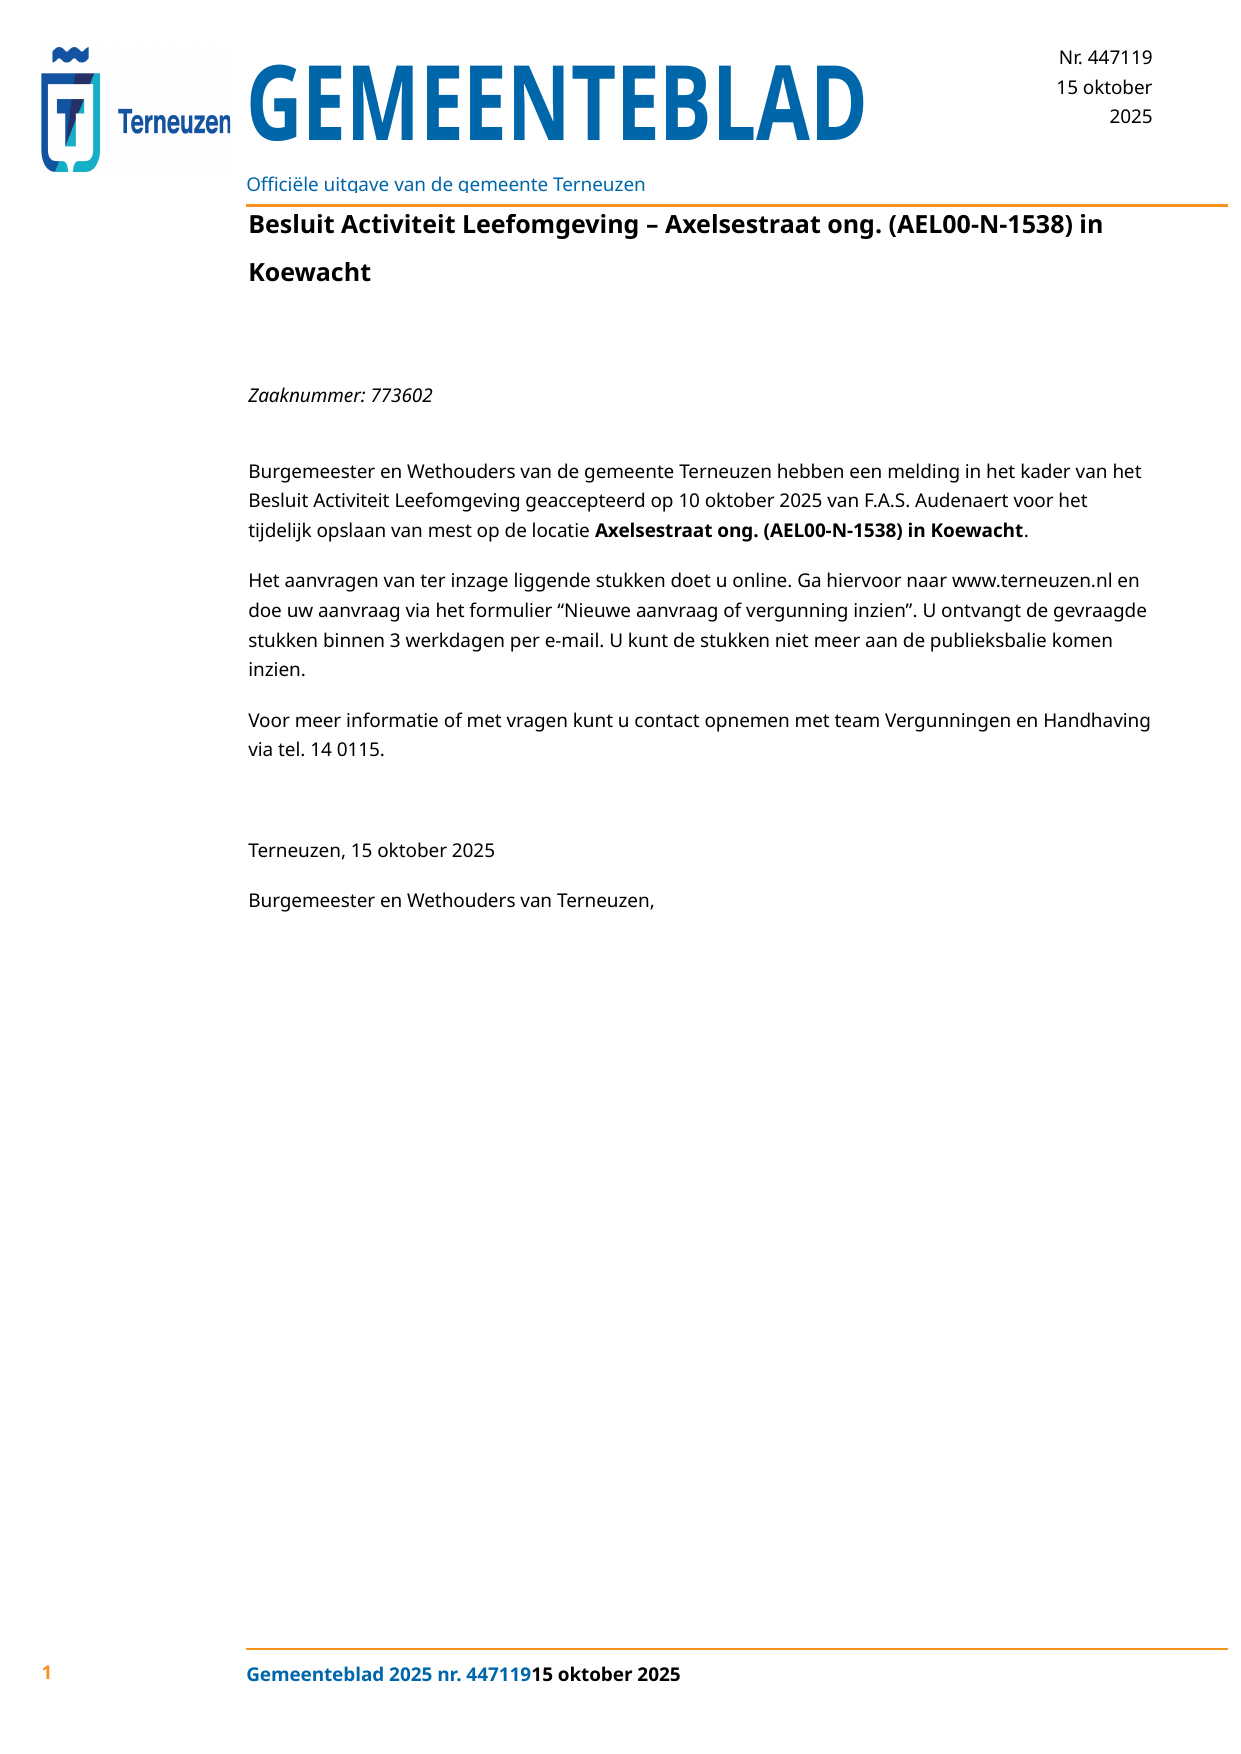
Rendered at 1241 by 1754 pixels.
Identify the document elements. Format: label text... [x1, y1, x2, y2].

table_cell [248, 914, 972, 939]
table_header Burgemeester en Wethouders van Terneuzen, [248, 888, 1152, 913]
table_cell [248, 939, 1152, 965]
table_cell [248, 965, 972, 991]
text Burgemeester en Wethouders van de gemeente Terneuzen hebben een melding in het kader van het Besluit Activiteit Leefomgeving geaccepteerd op 10 oktober 2025 van F.A.S. Audenaert voor het tijdelijk opslaan van mest op de locatie Axelsestraat ong. (AEL00-N-1538) in Koewacht. [248, 458, 1152, 543]
picture [41, 47, 231, 172]
table_cell [973, 914, 1152, 939]
table_cell [973, 965, 1152, 991]
text Voor meer informatie of met vragen kunt u contact opnemen met team Vergunningen en Handhaving via tel. 14 0115. [248, 707, 1152, 762]
text Het aanvragen van ter inzage liggende stukken doet u online. Ga hiervoor naar www.terneuzen.nl en doe uw aanvraag via het formulier “Nieuwe aanvraag of vergunning inzien”. U ontvangt de gevraagde stukken binnen 3 werkdagen per e-mail. U kunt de stukken niet meer aan de publieksbalie komen inzien. [248, 568, 1152, 682]
text Terneuzen, 15 oktober 2025 [248, 837, 1152, 863]
text Besluit Activiteit Leefomgeving – Axelsestraat ong. (AEL00-N-1538) in Koewacht [248, 207, 1152, 288]
text Zaaknummer: 773602 [248, 382, 1152, 408]
